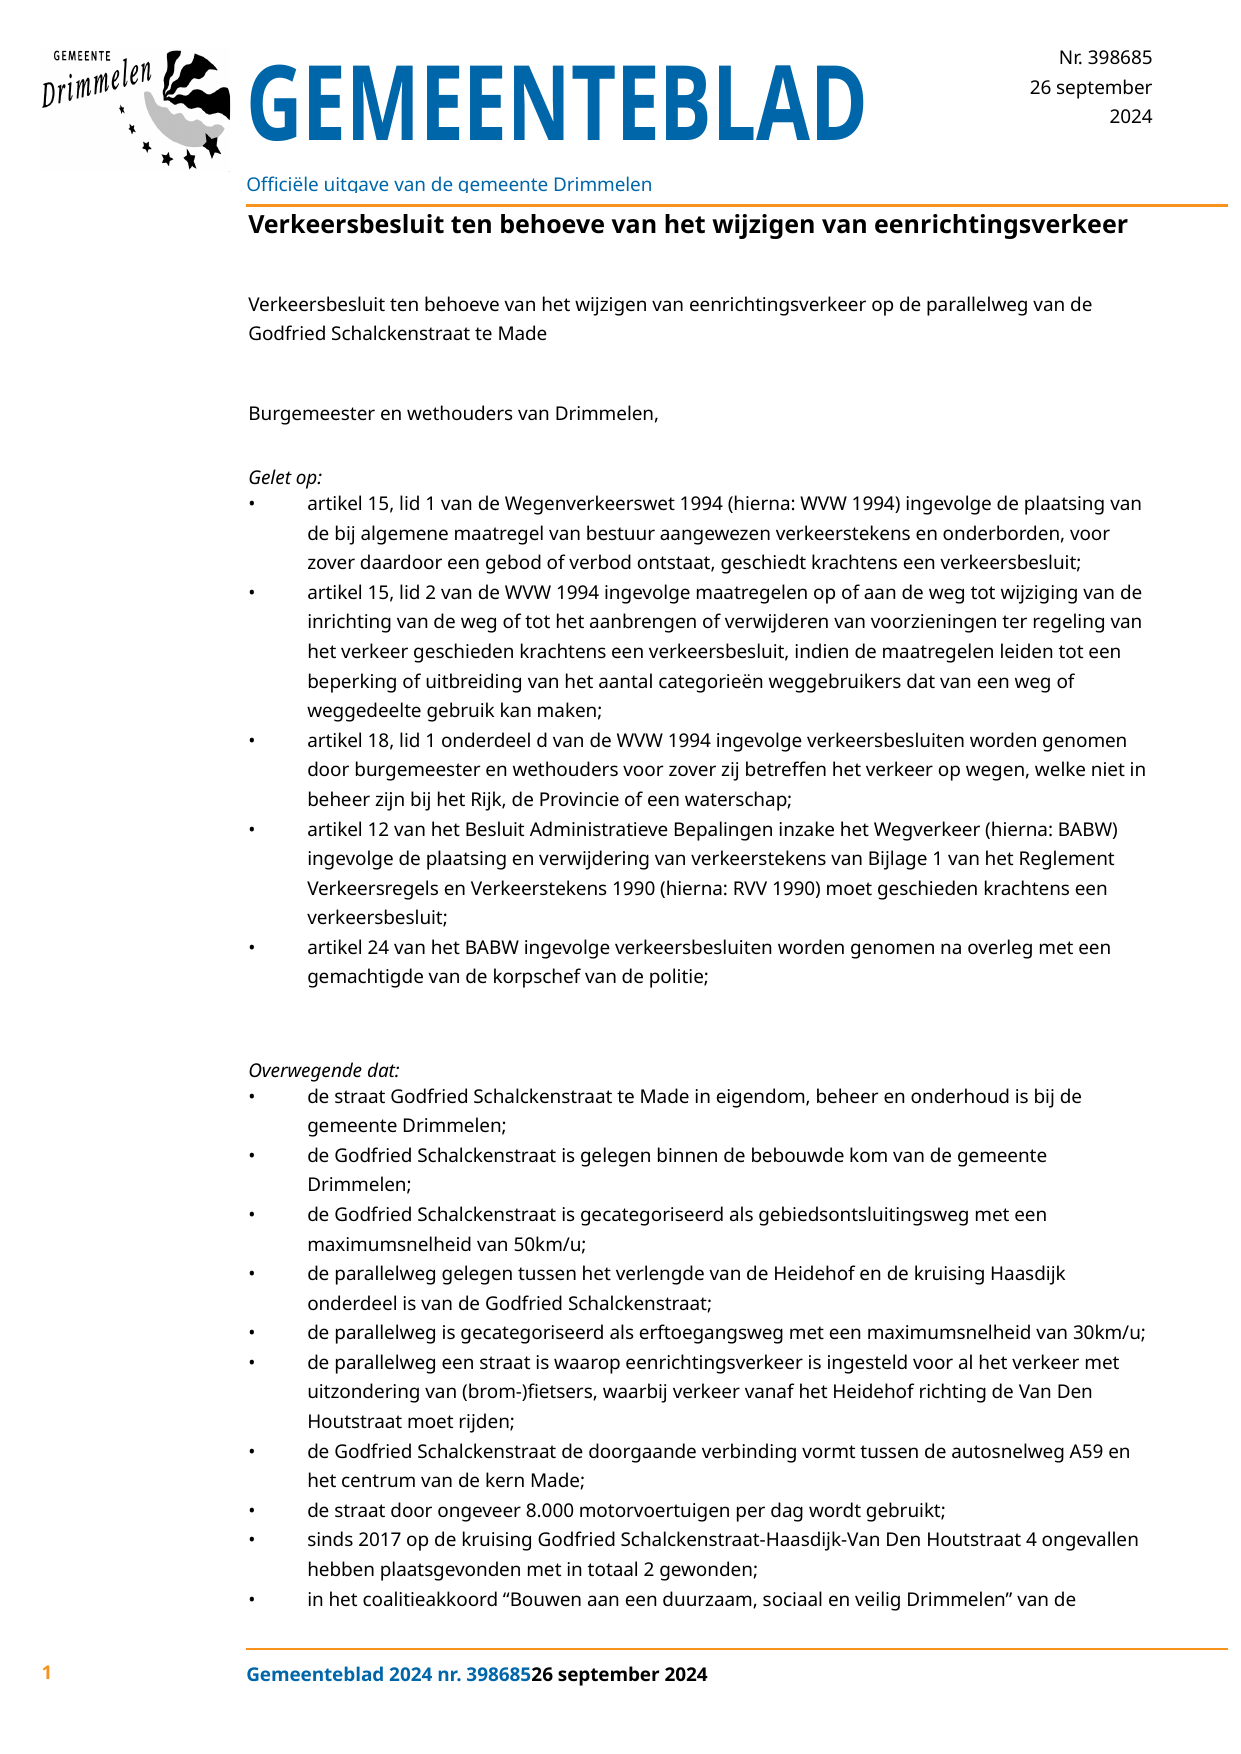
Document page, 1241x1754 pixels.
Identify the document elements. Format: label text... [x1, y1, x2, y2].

list artikel 18, lid 1 onderdeel d van de WVW 1994 ingevolge verkeersbesluiten worden genomen door burgemeester en wethouders voor zover zij betreffen het verkeer op wegen, welke niet in beheer zijn bij het Rijk, de Provincie of een waterschap; [248, 727, 1152, 812]
text Gelet op: [248, 464, 1152, 490]
list artikel 24 van het BABW ingevolge verkeersbesluiten worden genomen na overleg met een gemachtigde van de korpschef van de politie; [248, 934, 1152, 989]
list de straat door ongeveer 8.000 motorvoertuigen per dag wordt gebruikt; [248, 1497, 1152, 1523]
list artikel 15, lid 1 van de Wegenverkeerswet 1994 (hierna: WVW 1994) ingevolge de plaatsing van de bij algemene maatregel van bestuur aangewezen verkeerstekens en onderborden, voor zover daardoor een gebod of verbod ontstaat, geschiedt krachtens een verkeersbesluit; [248, 490, 1152, 575]
list de parallelweg is gecategoriseerd als erftoegangsweg met een maximumsnelheid van 30km/u; [248, 1319, 1152, 1345]
list de Godfried Schalckenstraat de doorgaande verbinding vormt tussen de autosnelweg A59 en het centrum van de kern Made; [248, 1438, 1152, 1493]
list de parallelweg een straat is waarop eenrichtingsverkeer is ingesteld voor al het verkeer met uitzondering van (brom-)fietsers, waarbij verkeer vanaf het Heidehof richting de Van Den Houtstraat moet rijden; [248, 1349, 1152, 1434]
list in het coalitieakkoord “Bouwen aan een duurzaam, sociaal en veilig Drimmelen” van de [248, 1586, 1152, 1612]
text Verkeersbesluit ten behoeve van het wijzigen van eenrichtingsverkeer [248, 207, 1152, 241]
list de Godfried Schalckenstraat is gecategoriseerd als gebiedsontsluitingsweg met een maximumsnelheid van 50km/u; [248, 1201, 1152, 1257]
list de straat Godfried Schalckenstraat te Made in eigendom, beheer en onderhoud is bij de gemeente Drimmelen; [248, 1083, 1152, 1138]
text Overwegende dat: [248, 1057, 1152, 1083]
list artikel 12 van het Besluit Administratieve Bepalingen inzake het Wegverkeer (hierna: BABW) ingevolge de plaatsing en verwijdering van verkeerstekens van Bijlage 1 van het Reglement Verkeersregels en Verkeerstekens 1990 (hierna: RVV 1990) moet geschieden krachtens een verkeersbesluit; [248, 816, 1152, 930]
picture [41, 47, 231, 172]
list artikel 15, lid 2 van de WVW 1994 ingevolge maatregelen op of aan de weg tot wijziging van de inrichting van de weg of tot het aanbrengen of verwijderen van voorzieningen ter regeling van het verkeer geschieden krachtens een verkeersbesluit, indien de maatregelen leiden tot een beperking of uitbreiding van het aantal categorieën weggebruikers dat van een weg of weggedeelte gebruik kan maken; [248, 579, 1152, 723]
list de parallelweg gelegen tussen het verlengde van de Heidehof en de kruising Haasdijk onderdeel is van de Godfried Schalckenstraat; [248, 1260, 1152, 1316]
list sinds 2017 op de kruising Godfried Schalckenstraat-Haasdijk-Van Den Houtstraat 4 ongevallen hebben plaatsgevonden met in totaal 2 gewonden; [248, 1527, 1152, 1582]
list de Godfried Schalckenstraat is gelegen binnen de bebouwde kom van de gemeente Drimmelen; [248, 1142, 1152, 1197]
text Verkeersbesluit ten behoeve van het wijzigen van eenrichtingsverkeer op de parallelweg van de Godfried Schalckenstraat te Made [248, 291, 1152, 346]
text Burgemeester en wethouders van Drimmelen, [248, 401, 1152, 426]
